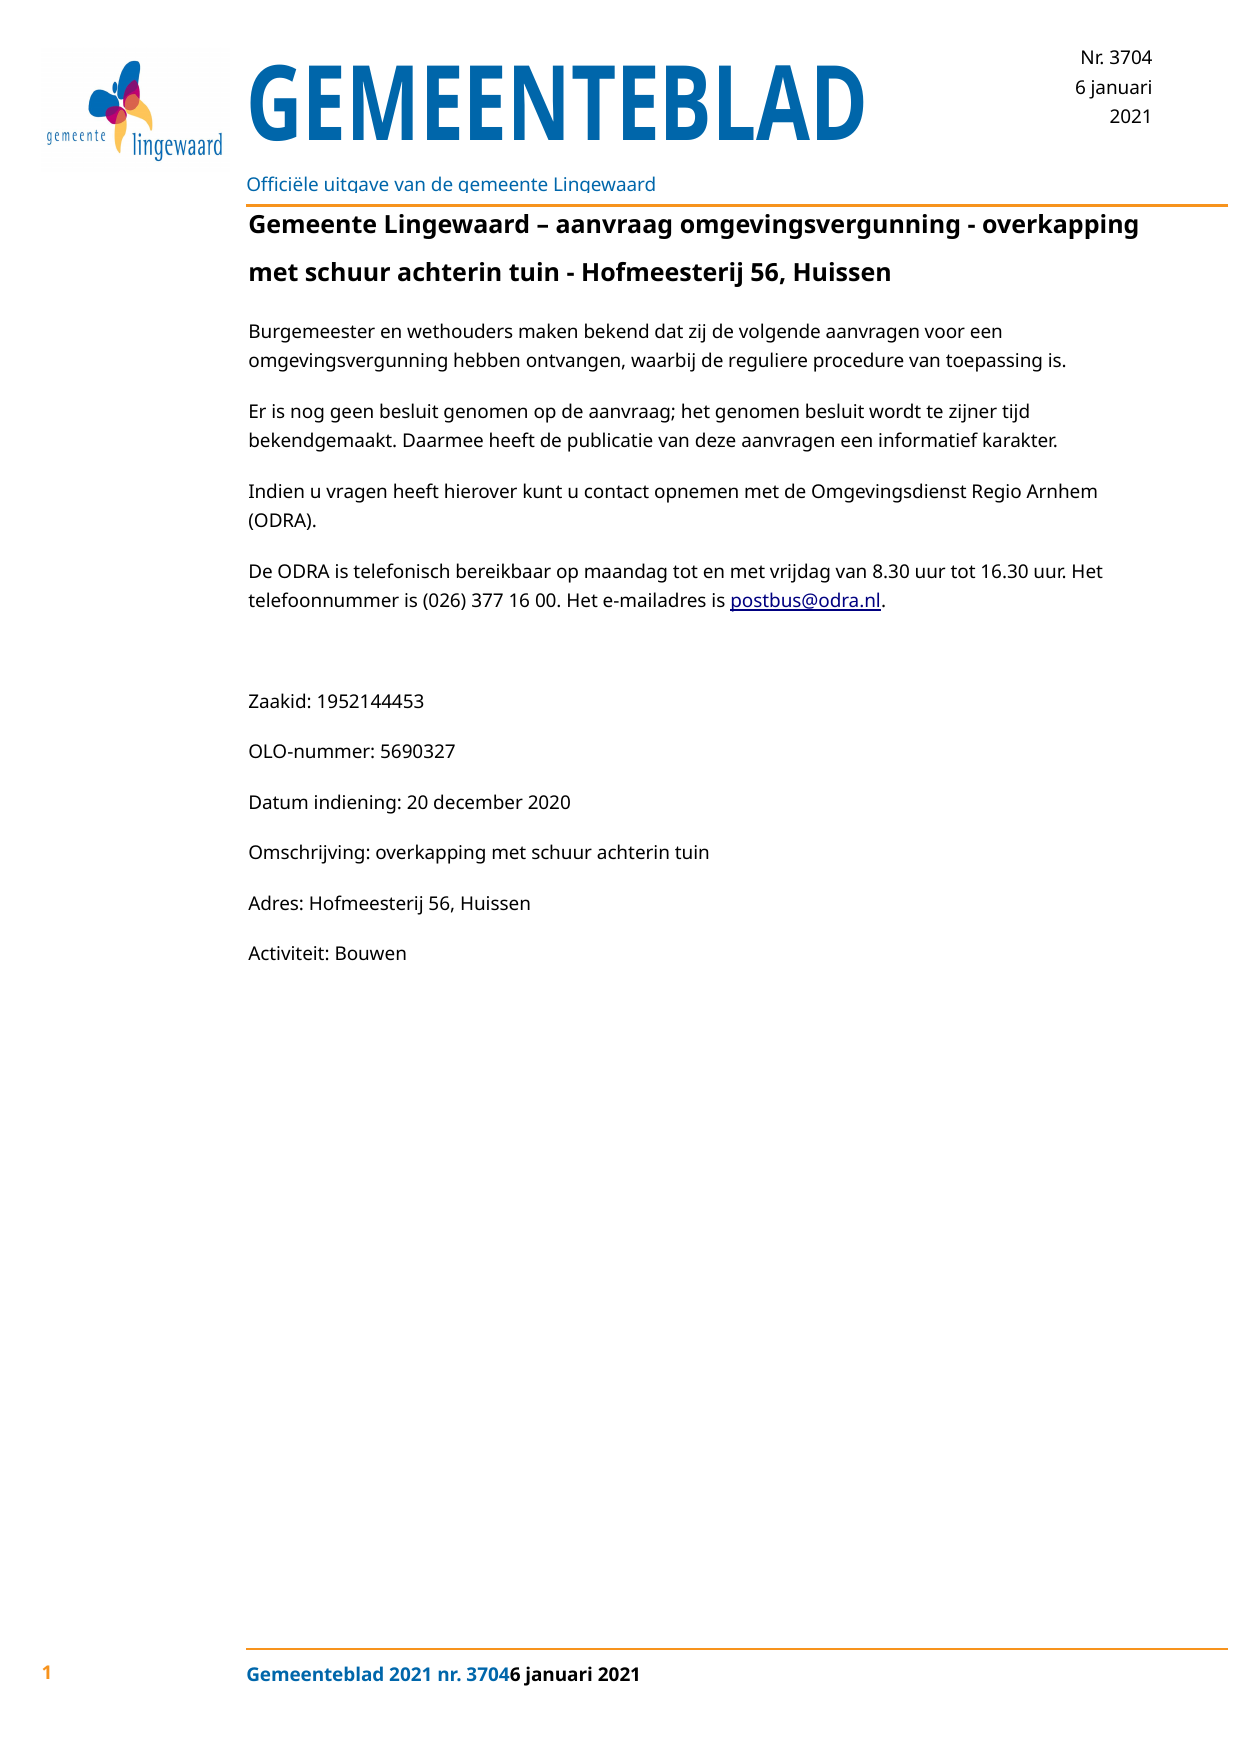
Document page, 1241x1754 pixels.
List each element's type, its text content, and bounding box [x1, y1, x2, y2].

text Datum indiening: 20 december 2020 [248, 789, 1152, 815]
picture [41, 47, 231, 172]
text Burgemeester en wethouders maken bekend dat zij de volgende aanvragen voor een omgevingsvergunning hebben ontvangen, waarbij de reguliere procedure van toepassing is. [248, 318, 1152, 373]
text OLO-nummer: 5690327 [248, 739, 1152, 764]
text Activiteit: Bouwen [248, 940, 1152, 966]
text Er is nog geen besluit genomen op de aanvraag; het genomen besluit wordt te zijner tijd bekendgemaakt. Daarmee heeft de publicatie van deze aanvragen een informatief karakter. [248, 398, 1152, 453]
text Gemeente Lingewaard – aanvraag omgevingsvergunning - overkapping met schuur achterin tuin - Hofmeesterij 56, Huissen [248, 207, 1152, 288]
text De ODRA is telefonisch bereikbaar op maandag tot en met vrijdag van 8.30 uur tot 16.30 uur. Het telefoonnummer is (026) 377 16 00. Het e-mailadres is postbus@odra.nl. [248, 558, 1152, 613]
text Indien u vragen heeft hierover kunt u contact opnemen met de Omgevingsdienst Regio Arnhem (ODRA). [248, 478, 1152, 533]
text Zaakid: 1952144453 [248, 688, 1152, 714]
text Adres: Hofmeesterij 56, Huissen [248, 890, 1152, 916]
text Omschrijving: overkapping met schuur achterin tuin [248, 839, 1152, 865]
